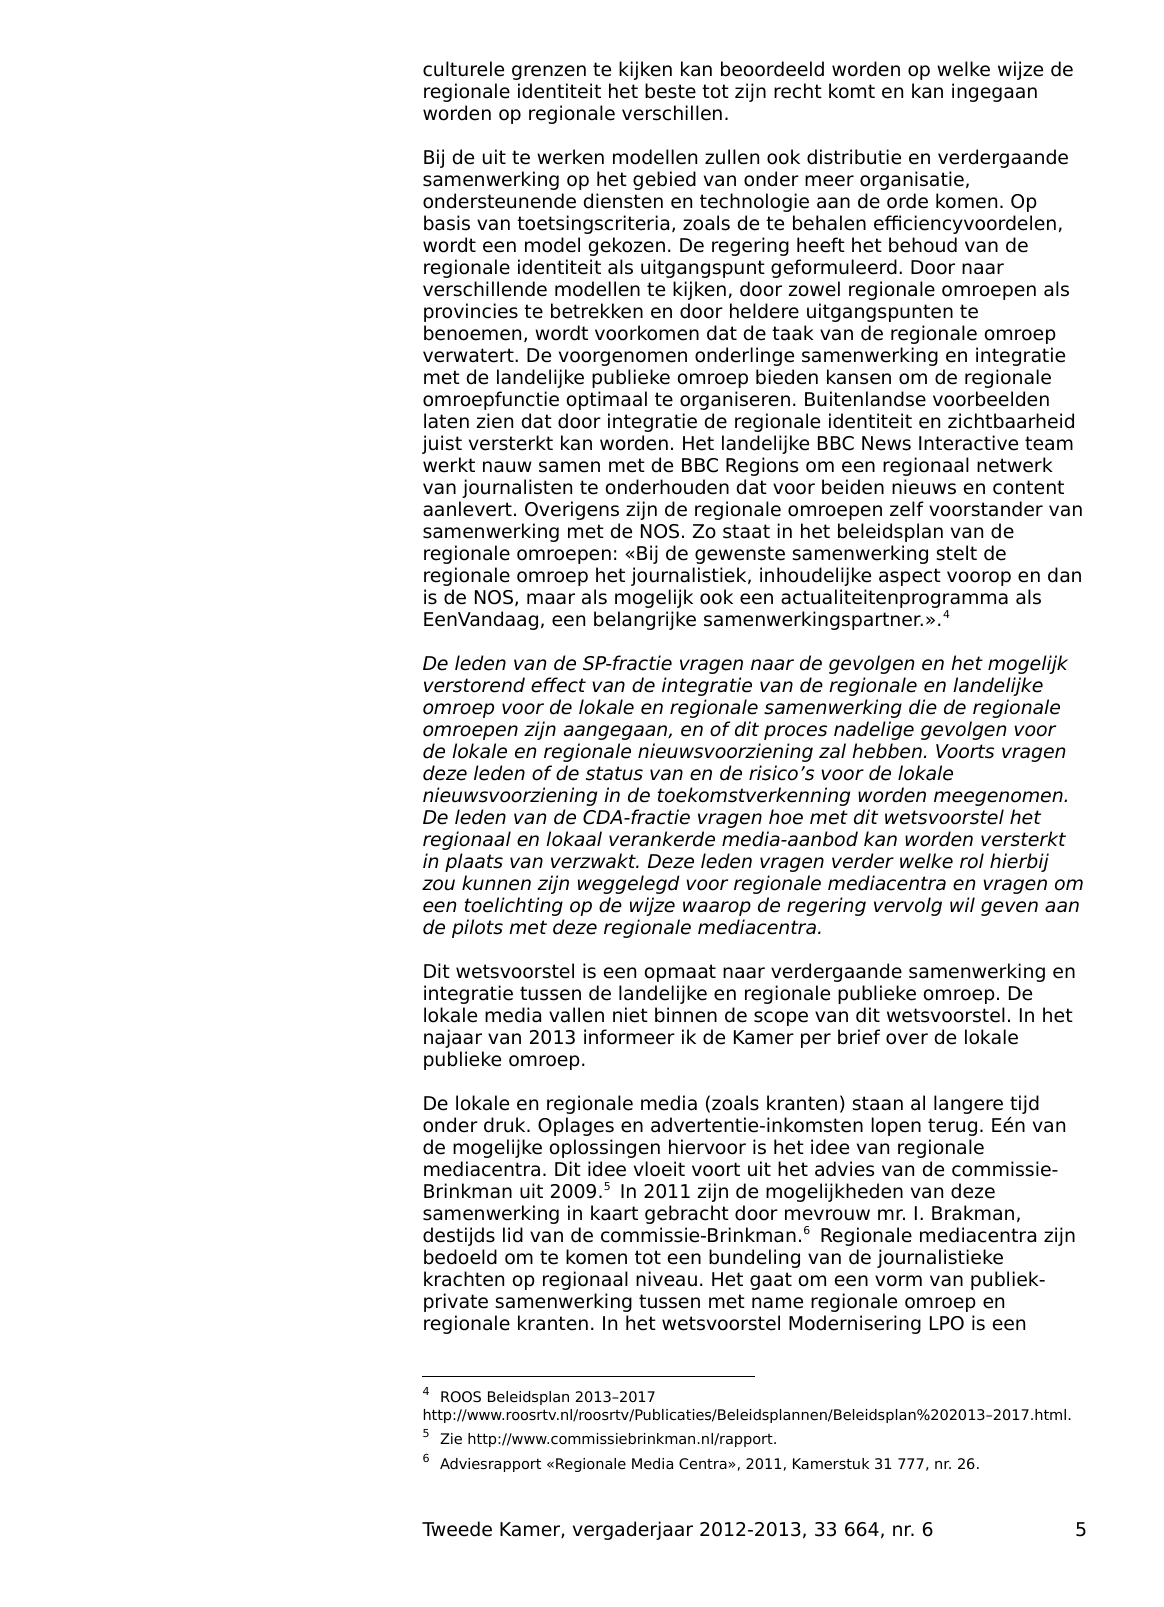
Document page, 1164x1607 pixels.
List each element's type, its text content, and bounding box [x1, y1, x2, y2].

text Zie http://www.commissiebrinkman.nl/rapport. [422, 1427, 1087, 1449]
text Dit wetsvoorstel is een opmaat naar verdergaande samenwerking en integratie tussen de landelijke en regionale publieke omroep. De lokale media vallen niet binnen de scope van dit wetsvoorstel. In het najaar van 2013 informeer ik de Kamer per brief over de lokale publieke omroep. [422, 961, 1087, 1071]
text De lokale en regionale media (zoals kranten) staan al langere tijd onder druk. Oplages en advertentie-inkomsten lopen terug. Eén van de mogelijke oplossingen hiervoor is het idee van regionale mediacentra. Dit idee vloeit voort uit het advies van de commissie-Brinkman uit 2009. In 2011 zijn de mogelijkheden van deze samenwerking in kaart gebracht door mevrouw mr. I. Brakman, destijds lid van de commissie-Brinkman. Regionale mediacentra zijn bedoeld om te komen tot een bundeling van de journalistieke krachten op regionaal niveau. Het gaat om een vorm van publiek-private samenwerking tussen met name regionale omroep en regionale kranten. In het wetsvoorstel Modernisering LPO is een [422, 1093, 1087, 1335]
text culturele grenzen te kijken kan beoordeeld worden op welke wijze de regionale identiteit het beste tot zijn recht komt en kan ingegaan worden op regionale verschillen. [422, 59, 1087, 125]
text De leden van de SP-fractie vragen naar de gevolgen en het mogelijk verstorend effect van de integratie van de regionale en landelijke omroep voor de lokale en regionale samenwerking die de regionale omroepen zijn aangegaan, en of dit proces nadelige gevolgen voor de lokale en regionale nieuwsvoorziening zal hebben. Voorts vragen deze leden of de status van en de risico’s voor de lokale nieuwsvoorziening in de toekomstverkenning worden meegenomen. [422, 653, 1087, 807]
text ROOS Beleidsplan 2013–2017 [422, 1385, 1087, 1407]
text De leden van de CDA-fractie vragen hoe met dit wetsvoorstel het regionaal en lokaal verankerde media-aanbod kan worden versterkt in plaats van verzwakt. Deze leden vragen verder welke rol hierbij zou kunnen zijn weggelegd voor regionale mediacentra en vragen om een toelichting op de wijze waarop de regering vervolg wil geven aan de pilots met deze regionale mediacentra. [422, 807, 1087, 939]
text Bij de uit te werken modellen zullen ook distributie en verdergaande samenwerking op het gebied van onder meer organisatie, ondersteunende diensten en technologie aan de orde komen. Op basis van toetsingscriteria, zoals de te behalen efficiencyvoordelen, wordt een model gekozen. De regering heeft het behoud van de regionale identiteit als uitgangspunt geformuleerd. Door naar verschillende modellen te kijken, door zowel regionale omroepen als provincies te betrekken en door heldere uitgangspunten te benoemen, wordt voorkomen dat de taak van de regionale omroep verwatert. De voorgenomen onderlinge samenwerking en integratie met de landelijke publieke omroep bieden kansen om de regionale omroepfunctie optimaal te organiseren. Buitenlandse voorbeelden laten zien dat door integratie de regionale identiteit en zichtbaarheid juist versterkt kan worden. Het landelijke BBC News Interactive team werkt nauw samen met de BBC Regions om een regionaal netwerk van journalisten te onderhouden dat voor beiden nieuws en content aanlevert. Overigens zijn de regionale omroepen zelf voorstander van samenwerking met de NOS. Zo staat in het beleidsplan van de regionale omroepen: «Bij de gewenste samenwerking stelt de regionale omroep het journalistiek, inhoudelijke aspect voorop en dan is de NOS, maar als mogelijk ook een actualiteitenprogramma als EenVandaag, een belangrijke samenwerkingspartner.». [422, 147, 1087, 631]
text http://www.roosrtv.nl/roosrtv/Publicaties/Beleidsplannen/Beleidsplan%202013–2017.html. [422, 1407, 1087, 1424]
text Adviesrapport «Regionale Media Centra», 2011, Kamerstuk 31 777, nr. 26. [422, 1452, 1087, 1474]
